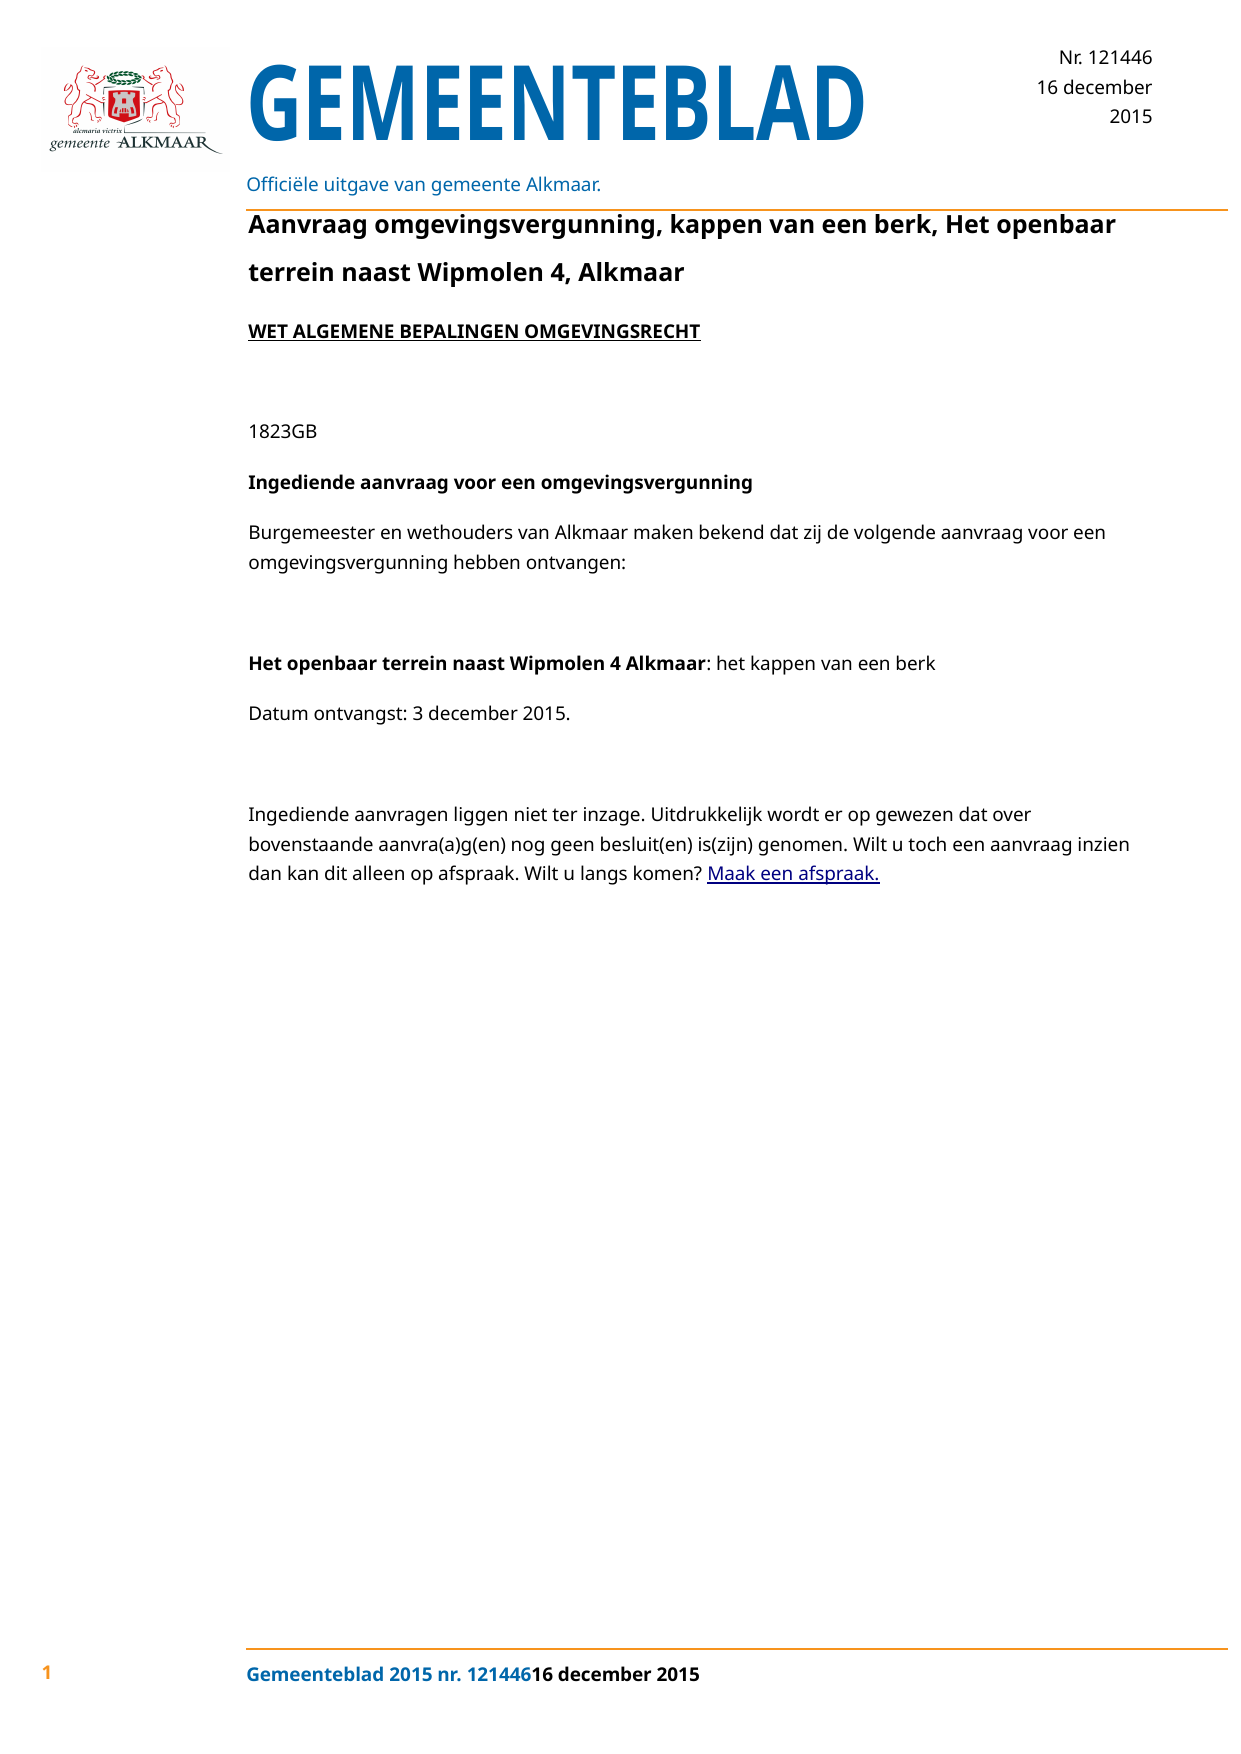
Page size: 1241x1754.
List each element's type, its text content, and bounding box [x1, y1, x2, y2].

text Aanvraag omgevingsvergunning, kappen van een berk, Het openbaar terrein naast Wipmolen 4, Alkmaar [248, 211, 1152, 288]
text WET ALGEMENE BEPALINGEN OMGEVINGSRECHT [248, 318, 1152, 344]
text Ingediende aanvragen liggen niet ter inzage. Uitdrukkelijk wordt er op gewezen dat over bovenstaande aanvra(a)g(en) nog geen besluit(en) is(zijn) genomen. Wilt u toch een aanvraag inzien dan kan dit alleen op afspraak. Wilt u langs komen? Maak een afspraak. [248, 801, 1152, 886]
text Ingediende aanvraag voor een omgevingsvergunning [248, 469, 1152, 495]
text 1823GB [248, 419, 1152, 444]
text Burgemeester en wethouders van Alkmaar maken bekend dat zij de volgende aanvraag voor een omgevingsvergunning hebben ontvangen: [248, 519, 1152, 575]
picture [41, 47, 231, 172]
text Het openbaar terrein naast Wipmolen 4 Alkmaar: het kappen van een berk [248, 650, 1152, 676]
text Datum ontvangst: 3 december 2015. [248, 700, 1152, 726]
